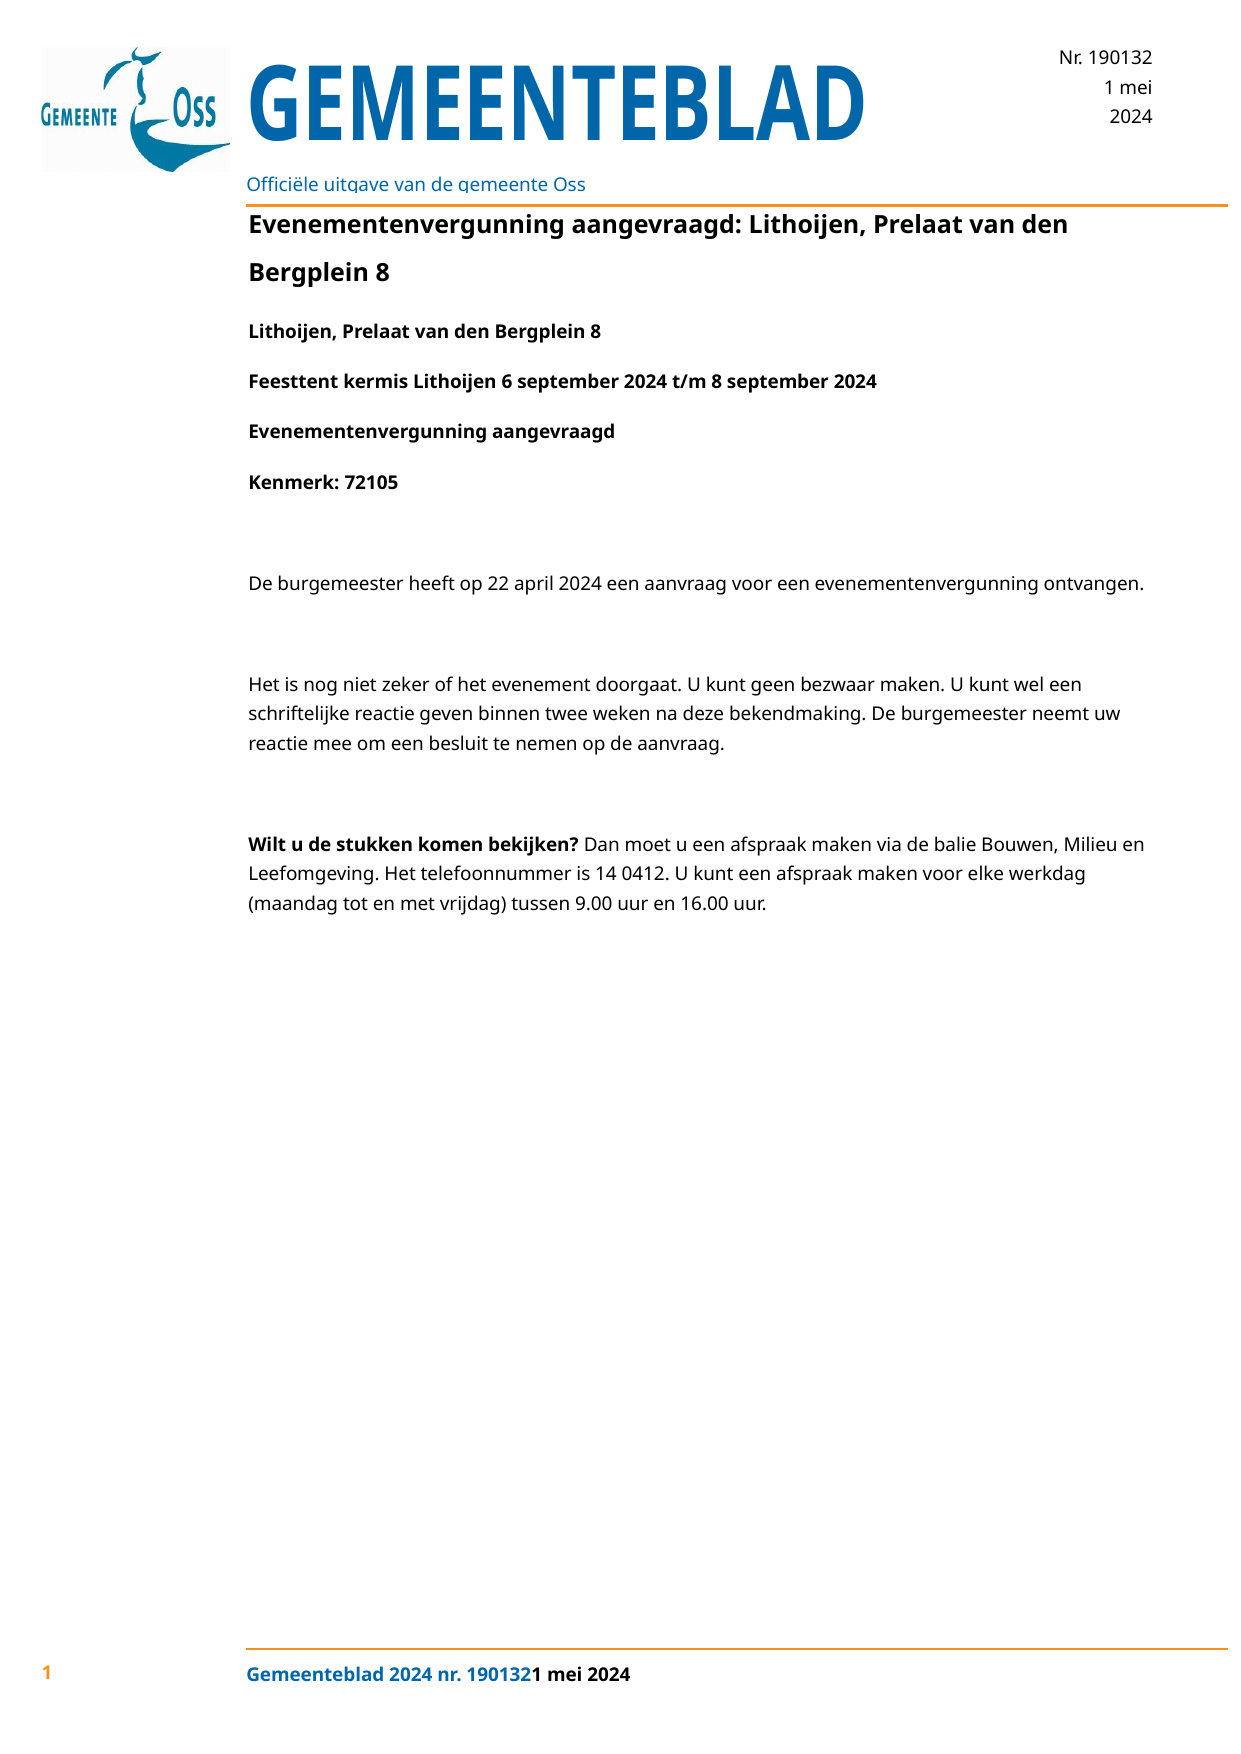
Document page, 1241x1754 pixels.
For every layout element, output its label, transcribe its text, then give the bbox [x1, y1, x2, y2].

text Lithoijen, Prelaat van den Bergplein 8 [248, 318, 1152, 344]
text Evenementenvergunning aangevraagd: Lithoijen, Prelaat van den Bergplein 8 [248, 207, 1152, 288]
picture [41, 47, 231, 172]
text Wilt u de stukken komen bekijken? Dan moet u een afspraak maken via de balie Bouwen, Milieu en Leefomgeving. Het telefoonnummer is 14 0412. U kunt een afspraak maken voor elke werkdag (maandag tot en met vrijdag) tussen 9.00 uur en 16.00 uur. [248, 831, 1152, 916]
text Het is nog niet zeker of het evenement doorgaat. U kunt geen bezwaar maken. U kunt wel een schriftelijke reactie geven binnen twee weken na deze bekendmaking. De burgemeester neemt uw reactie mee om een besluit te nemen op de aanvraag. [248, 671, 1152, 756]
text Evenementenvergunning aangevraagd [248, 419, 1152, 444]
text Feesttent kermis Lithoijen 6 september 2024 t/m 8 september 2024 [248, 368, 1152, 394]
text De burgemeester heeft op 22 april 2024 een aanvraag voor een evenementenvergunning ontvangen. [248, 570, 1152, 596]
text Kenmerk: 72105 [248, 469, 1152, 495]
